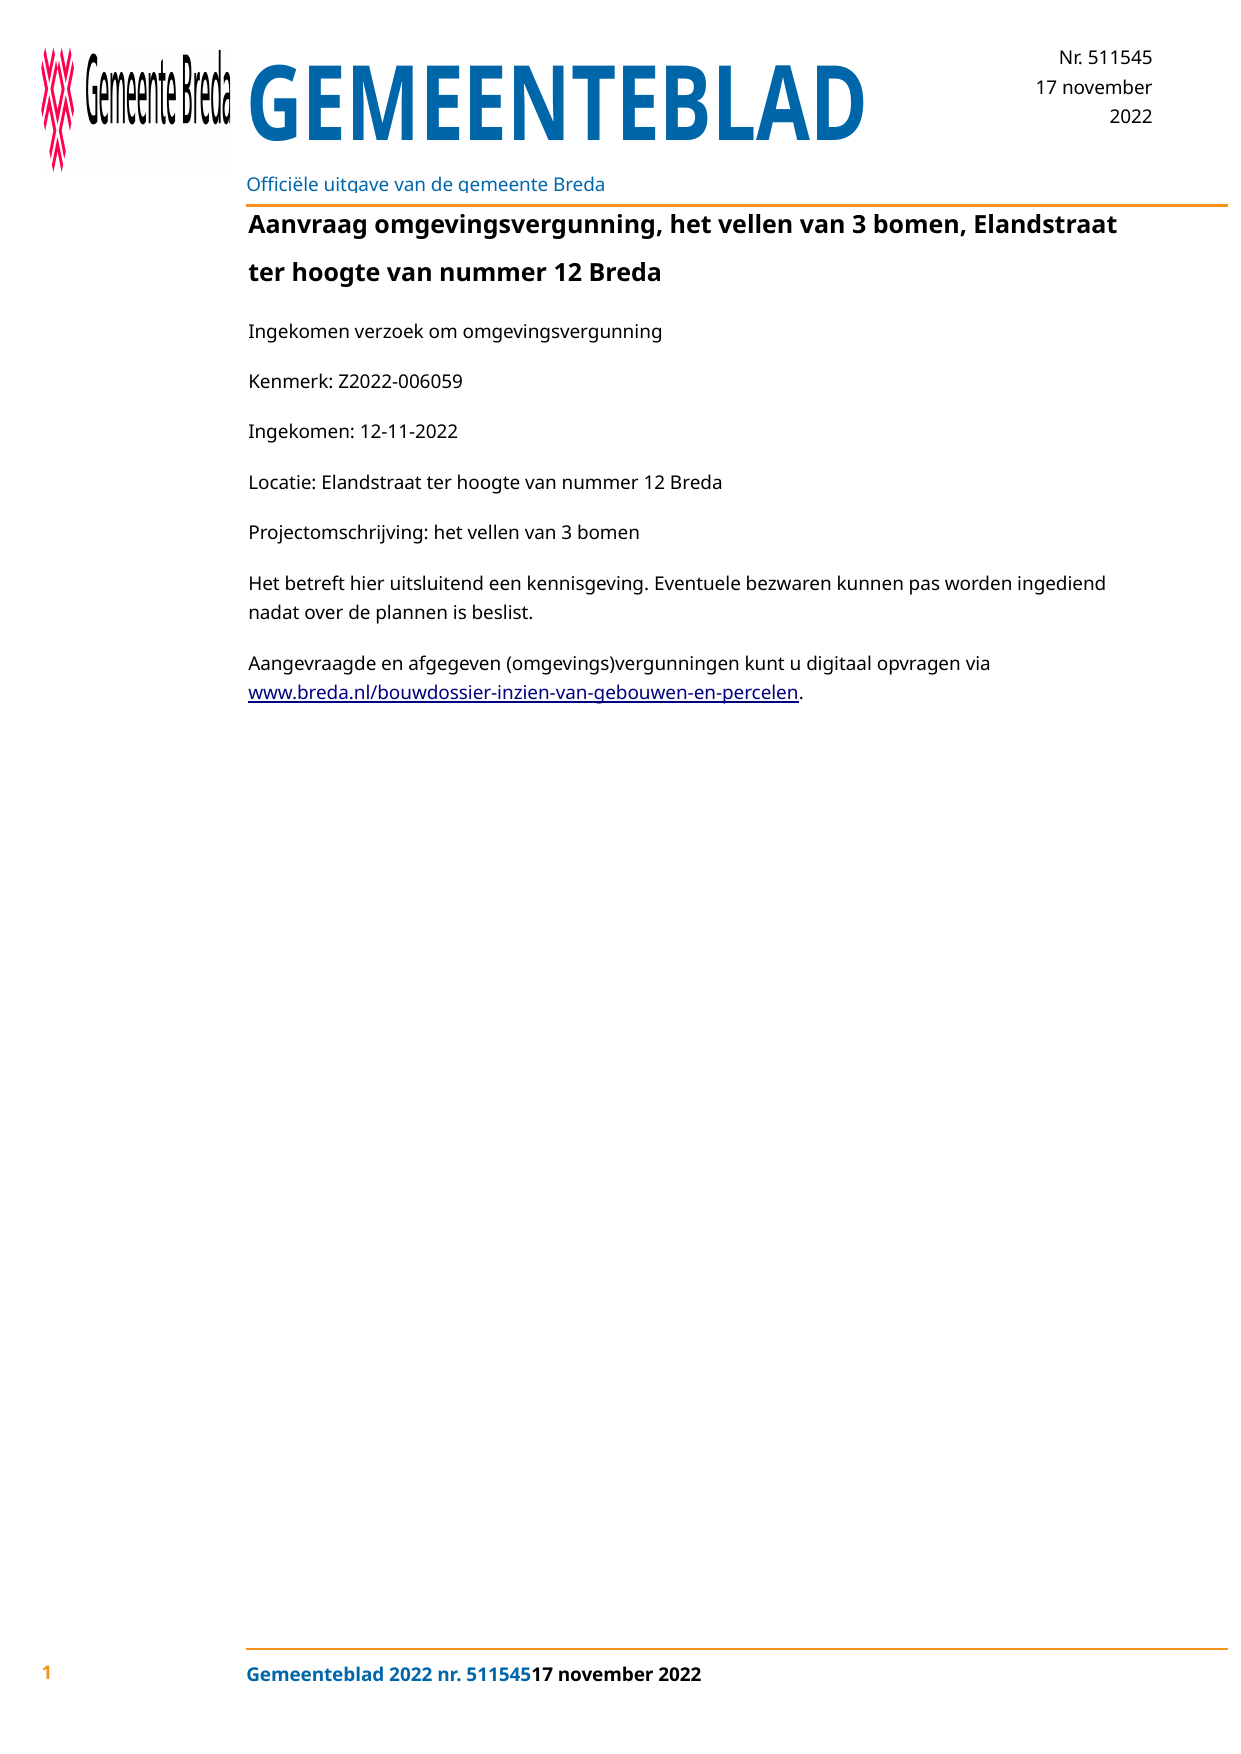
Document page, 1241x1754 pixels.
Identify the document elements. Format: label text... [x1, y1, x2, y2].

text Ingekomen: 12-11-2022 [248, 419, 1152, 444]
text Locatie: Elandstraat ter hoogte van nummer 12 Breda [248, 469, 1152, 495]
text Aanvraag omgevingsvergunning, het vellen van 3 bomen, Elandstraat ter hoogte van nummer 12 Breda [248, 207, 1152, 288]
text Het betreft hier uitsluitend een kennisgeving. Eventuele bezwaren kunnen pas worden ingediend nadat over de plannen is beslist. [248, 570, 1152, 625]
text Kenmerk: Z2022-006059 [248, 368, 1152, 394]
picture [41, 47, 231, 172]
text Aangevraagde en afgegeven (omgevings)vergunningen kunt u digitaal opvragen via www.breda.nl/bouwdossier-inzien-van-gebouwen-en-percelen. [248, 650, 1152, 705]
text Projectomschrijving: het vellen van 3 bomen [248, 519, 1152, 545]
text Ingekomen verzoek om omgevingsvergunning [248, 318, 1152, 344]
